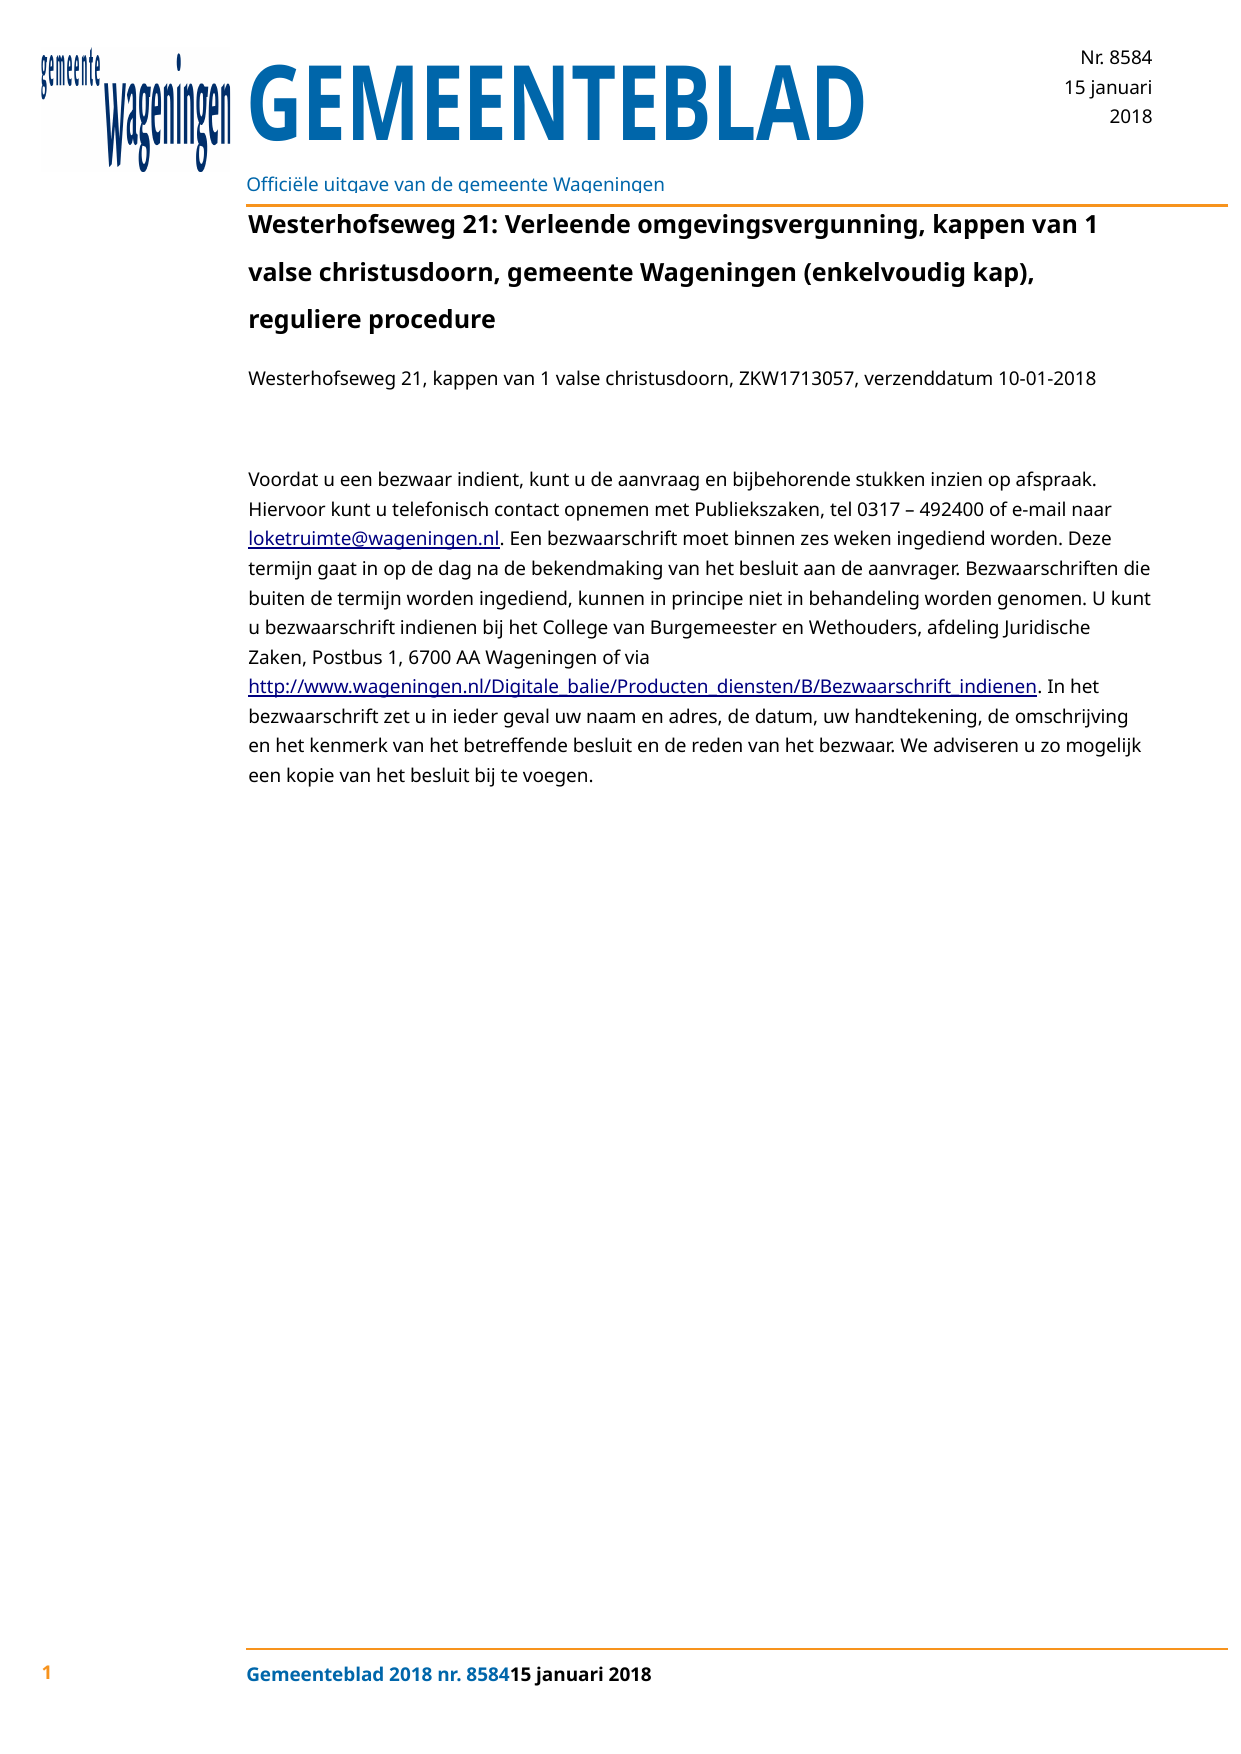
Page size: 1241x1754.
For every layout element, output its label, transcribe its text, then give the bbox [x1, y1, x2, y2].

text Westerhofseweg 21: Verleende omgevingsvergunning, kappen van 1 valse christusdoorn, gemeente Wageningen (enkelvoudig kap), reguliere procedure [248, 207, 1152, 336]
text Westerhofseweg 21, kappen van 1 valse christusdoorn, ZKW1713057, verzenddatum 10-01-2018 [248, 366, 1152, 391]
text Voordat u een bezwaar indient, kunt u de aanvraag en bijbehorende stukken inzien op afspraak. Hiervoor kunt u telefonisch contact opnemen met Publiekszaken, tel 0317 – 492400 of e-mail naar loketruimte@wageningen.nl. Een bezwaarschrift moet binnen zes weken ingediend worden. Deze termijn gaat in op de dag na de bekendmaking van het besluit aan de aanvrager. Bezwaarschriften die buiten de termijn worden ingediend, kunnen in principe niet in behandeling worden genomen. U kunt u bezwaarschrift indienen bij het College van Burgemeester en Wethouders, afdeling Juridische Zaken, Postbus 1, 6700 AA Wageningen of via http://www.wageningen.nl/Digitale_balie/Producten_diensten/B/Bezwaarschrift_indienen. In het bezwaarschrift zet u in ieder geval uw naam en adres, de datum, uw handtekening, de omschrijving en het kenmerk van het betreffende besluit en de reden van het bezwaar. We adviseren u zo mogelijk een kopie van het besluit bij te voegen. [248, 466, 1152, 788]
picture [41, 47, 231, 172]
